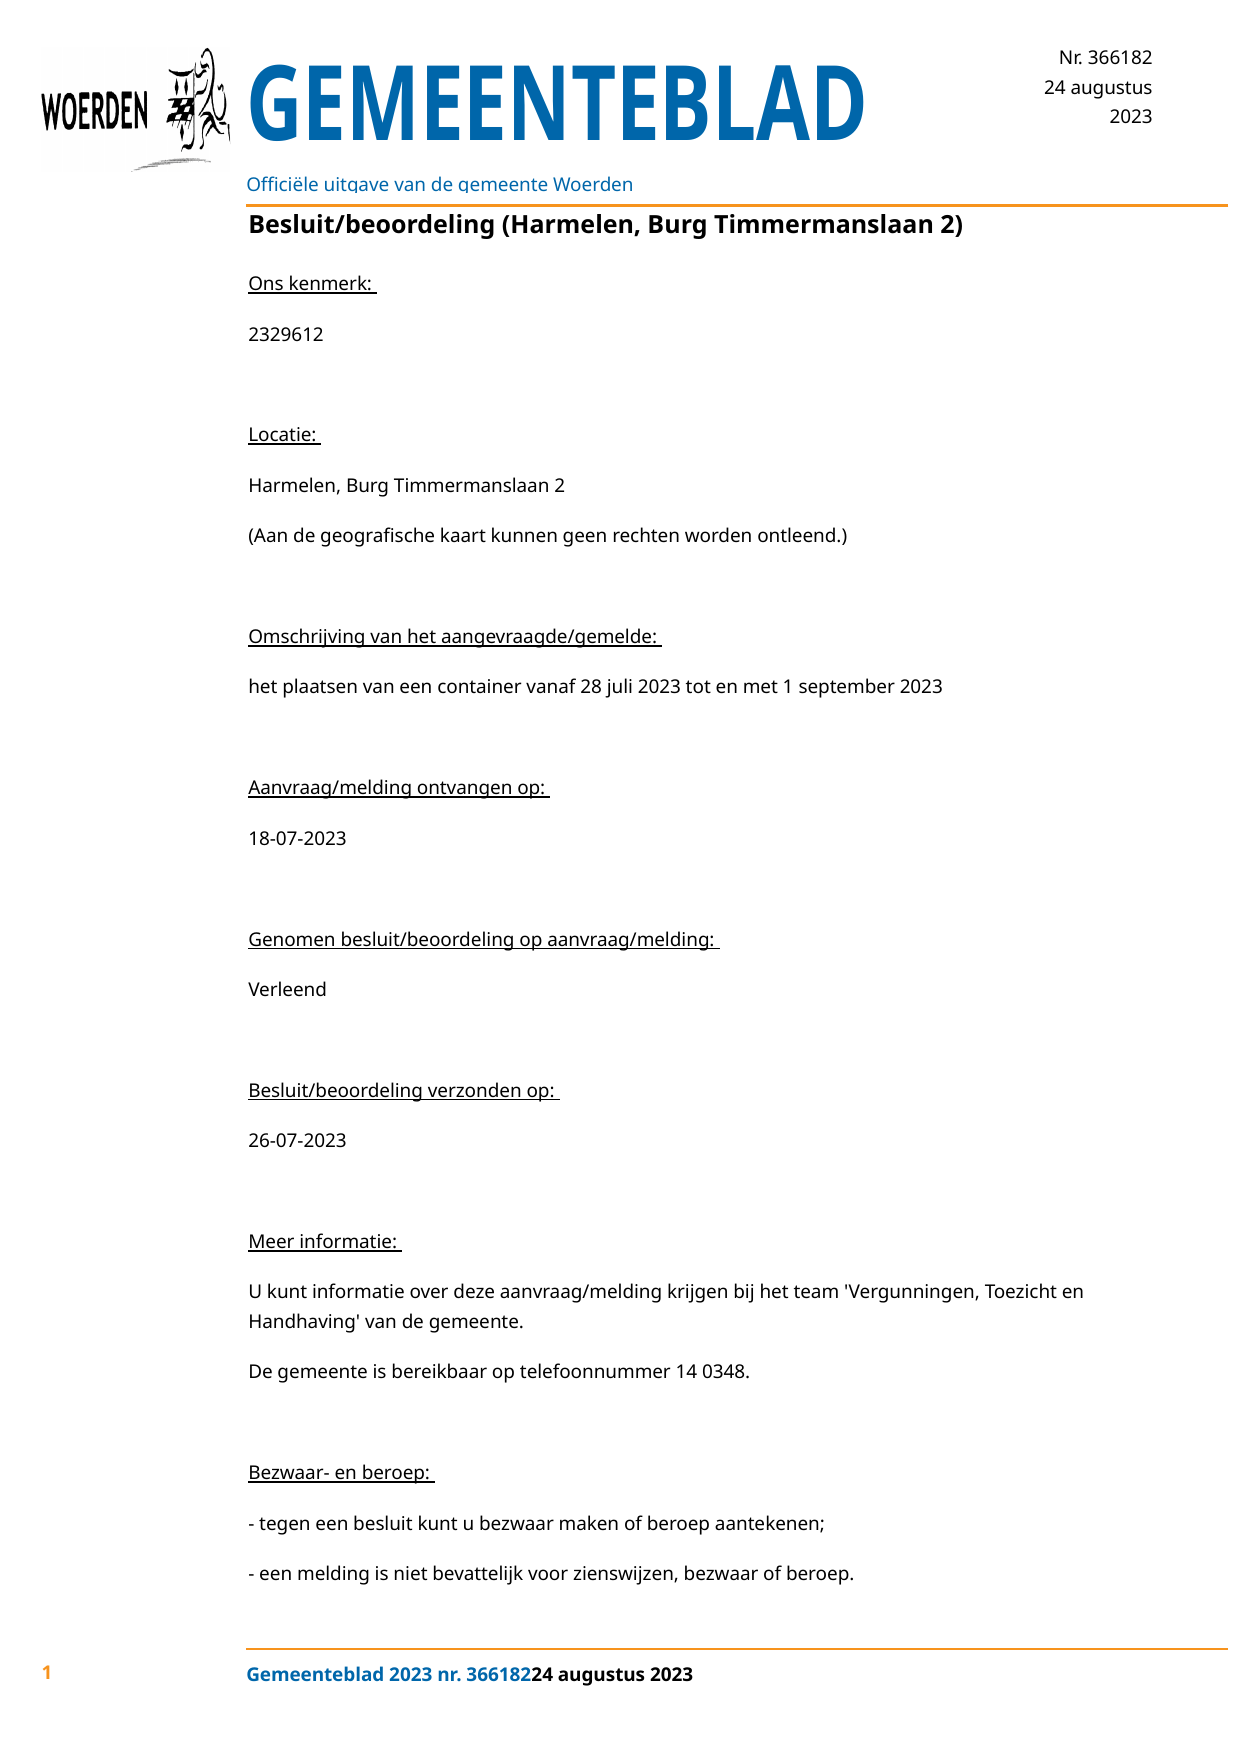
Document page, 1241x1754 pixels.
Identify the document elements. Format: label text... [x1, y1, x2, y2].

text Locatie: [248, 422, 1152, 447]
text 18-07-2023 [248, 825, 1152, 851]
text Besluit/beoordeling (Harmelen, Burg Timmermanslaan 2) [248, 207, 1152, 241]
text U kunt informatie over deze aanvraag/melding krijgen bij het team 'Vergunningen, Toezicht en Handhaving' van de gemeente. [248, 1279, 1152, 1334]
text Harmelen, Burg Timmermanslaan 2 [248, 472, 1152, 498]
text het plaatsen van een container vanaf 28 juli 2023 tot en met 1 september 2023 [248, 674, 1152, 699]
text Genomen besluit/beoordeling op aanvraag/melding: [248, 926, 1152, 951]
text Aanvraag/melding ontvangen op: [248, 774, 1152, 800]
text 2329612 [248, 321, 1152, 346]
picture [41, 47, 231, 172]
text Besluit/beoordeling verzonden op: [248, 1077, 1152, 1103]
text Meer informatie: [248, 1228, 1152, 1254]
text Omschrijving van het aangevraagde/gemelde: [248, 623, 1152, 649]
text Bezwaar- en beroep: [248, 1459, 1152, 1485]
text De gemeente is bereikbaar op telefoonnummer 14 0348. [248, 1359, 1152, 1384]
text 26-07-2023 [248, 1127, 1152, 1153]
text (Aan de geografische kaart kunnen geen rechten worden ontleend.) [248, 522, 1152, 548]
text - een melding is niet bevattelijk voor zienswijzen, bezwaar of beroep. [248, 1560, 1152, 1586]
text - tegen een besluit kunt u bezwaar maken of beroep aantekenen; [248, 1510, 1152, 1536]
text Verleend [248, 976, 1152, 1002]
text Ons kenmerk: [248, 270, 1152, 296]
